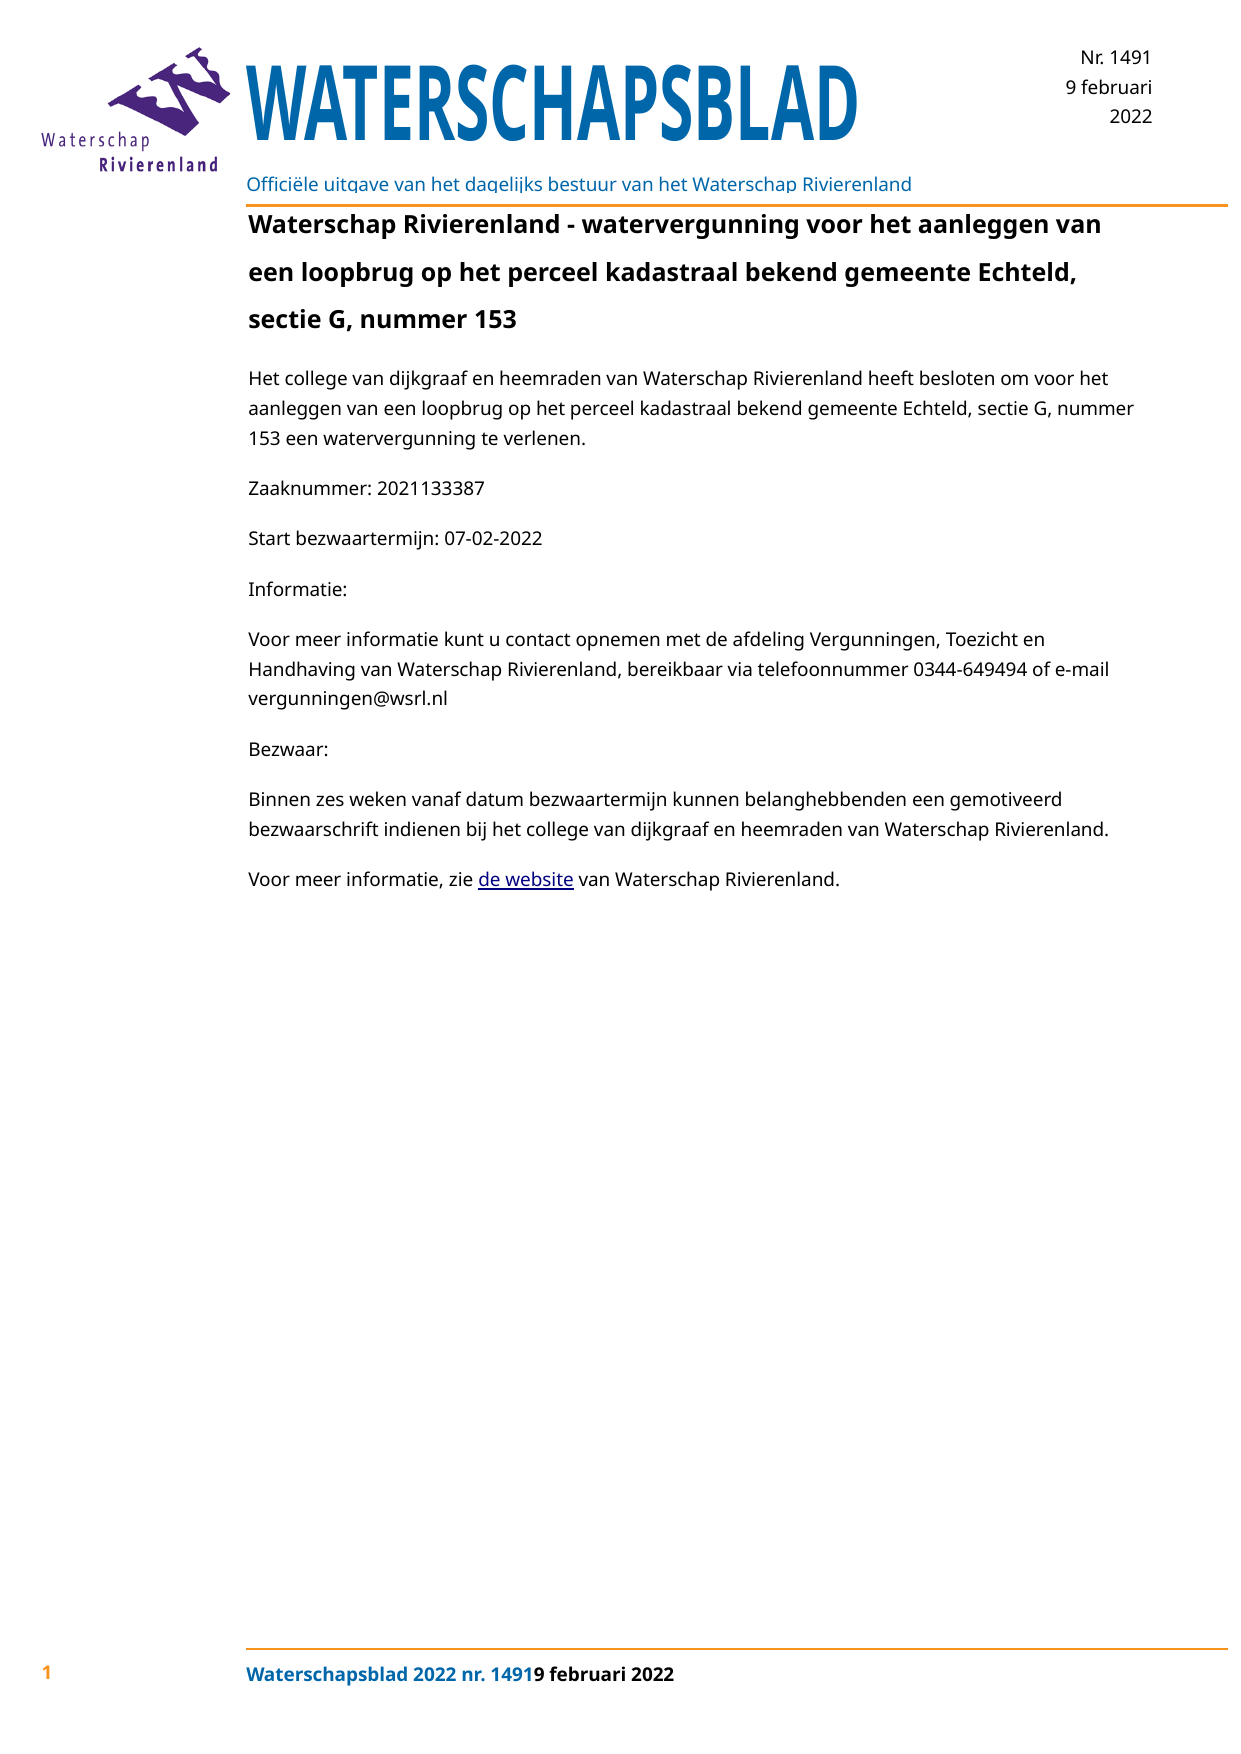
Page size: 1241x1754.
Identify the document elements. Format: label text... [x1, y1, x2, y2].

text Bezwaar: [248, 736, 1152, 762]
text Voor meer informatie, zie de website van Waterschap Rivierenland. [248, 866, 1152, 892]
text Binnen zes weken vanaf datum bezwaartermijn kunnen belanghebbenden een gemotiveerd bezwaarschrift indienen bij het college van dijkgraaf en heemraden van Waterschap Rivierenland. [248, 786, 1152, 842]
text Voor meer informatie kunt u contact opnemen met de afdeling Vergunningen, Toezicht en Handhaving van Waterschap Rivierenland, bereikbaar via telefoonnummer 0344-649494 of e-mail vergunningen@wsrl.nl [248, 626, 1152, 711]
text Informatie: [248, 576, 1152, 602]
text Het college van dijkgraaf en heemraden van Waterschap Rivierenland heeft besloten om voor het aanleggen van een loopbrug op het perceel kadastraal bekend gemeente Echteld, sectie G, nummer 153 een watervergunning te verlenen. [248, 366, 1152, 450]
text Zaaknummer: 2021133387 [248, 475, 1152, 501]
text Waterschap Rivierenland - watervergunning voor het aanleggen van een loopbrug op het perceel kadastraal bekend gemeente Echteld, sectie G, nummer 153 [248, 207, 1152, 336]
picture [41, 47, 231, 172]
text Start bezwaartermijn: 07-02-2022 [248, 526, 1152, 551]
